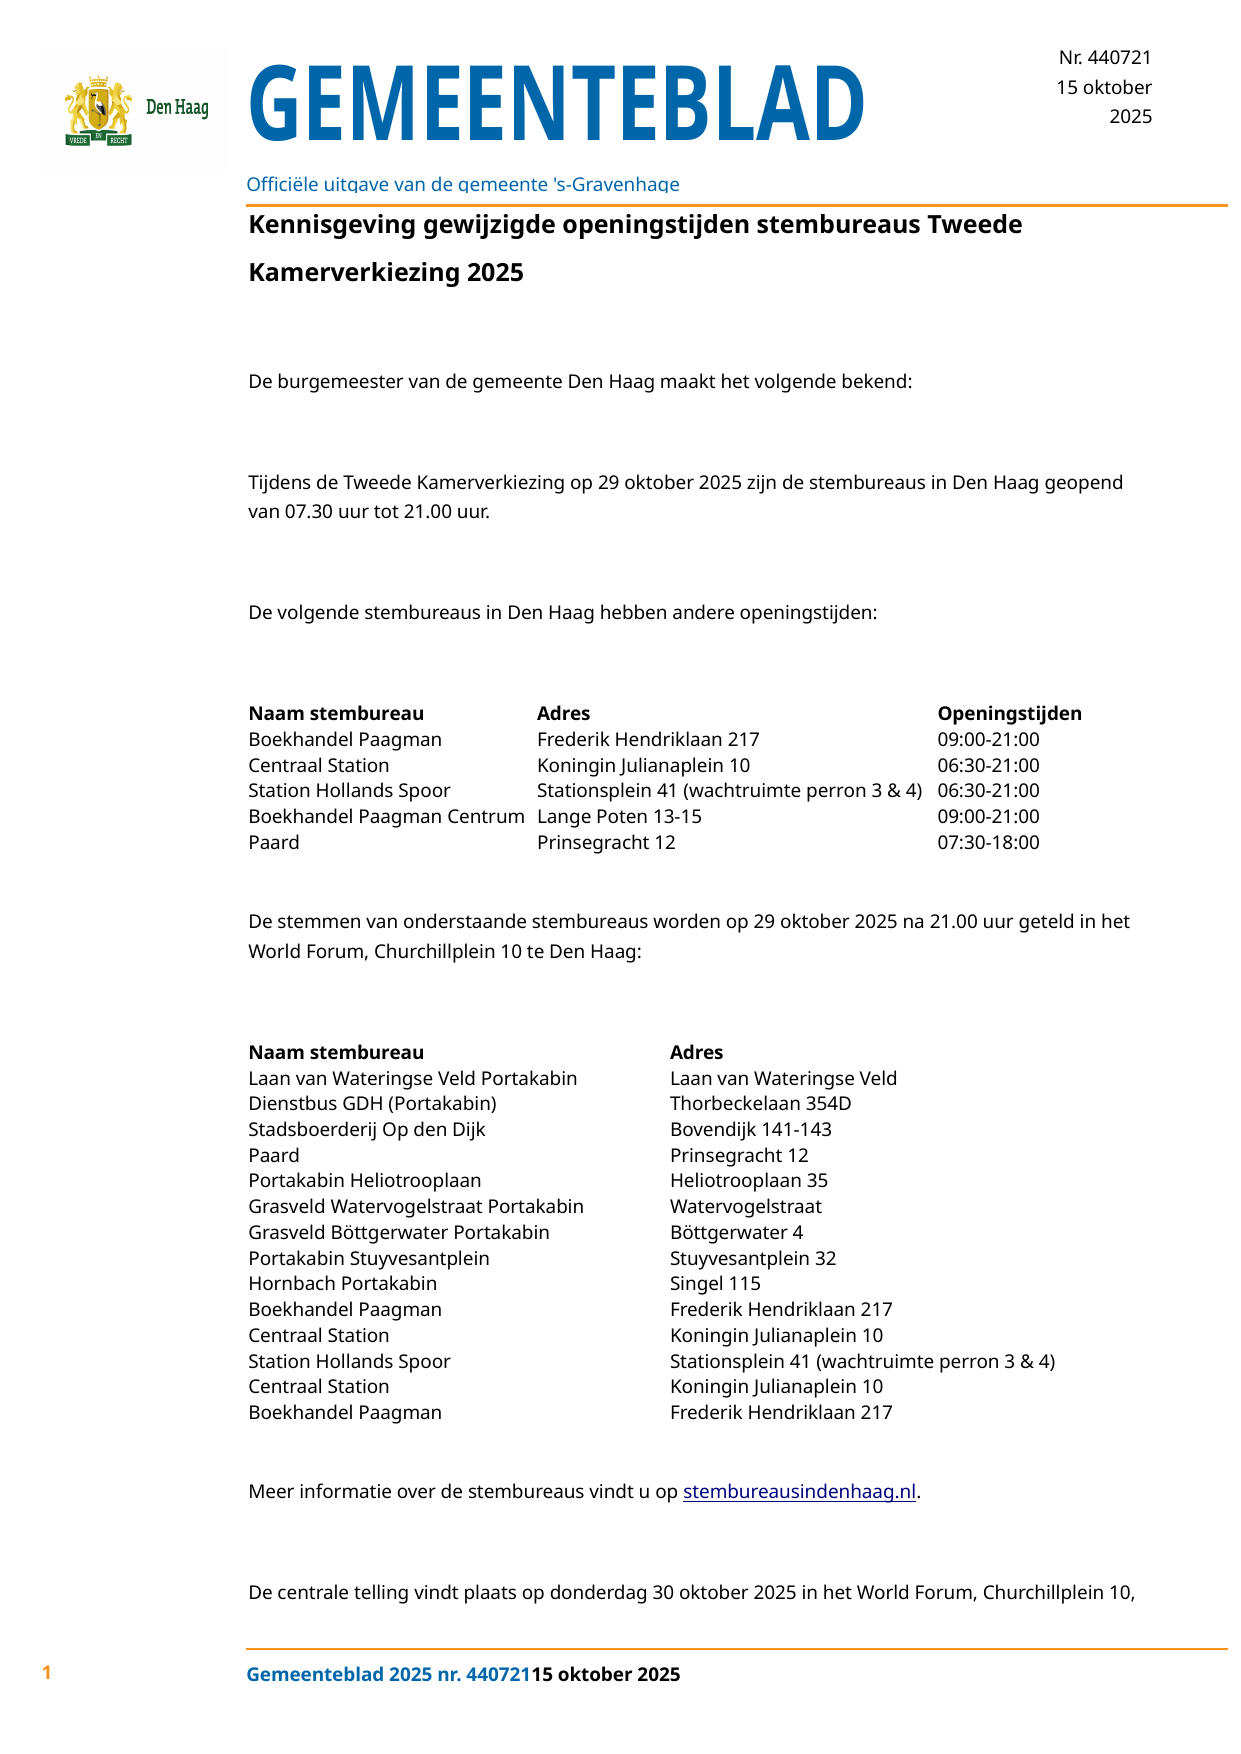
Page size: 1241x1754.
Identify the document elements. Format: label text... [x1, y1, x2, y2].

table_cell Thorbeckelaan 354D [670, 1091, 1152, 1116]
text Tijdens de Tweede Kamerverkiezing op 29 oktober 2025 zijn de stembureaus in Den Haag geopend van 07.30 uur tot 21.00 uur. [248, 469, 1152, 524]
table_cell Stadsboerderij Op den Dijk [248, 1116, 670, 1142]
picture [41, 47, 231, 172]
text De centrale telling vindt plaats op donderdag 30 oktober 2025 in het World Forum, Churchillplein 10, [248, 1579, 1152, 1605]
text Meer informatie over de stembureaus vindt u op stembureausindenhaag.nl. [248, 1479, 1152, 1504]
table_header Openingstijden [937, 701, 1152, 726]
table_cell Laan van Wateringse Veld Portakabin [248, 1065, 670, 1091]
table_header Naam stembureau [248, 701, 537, 726]
table_cell Böttgerwater 4 [670, 1219, 1152, 1245]
table_header Adres [670, 1039, 1152, 1065]
table_cell Dienstbus GDH (Portakabin) [248, 1091, 670, 1116]
table_cell 06:30-21:00 [937, 778, 1152, 803]
table_cell Hornbach Portakabin [248, 1271, 670, 1296]
table_cell Paard [248, 1142, 670, 1168]
table_cell Boekhandel Paagman [248, 1399, 670, 1425]
table_cell Bovendijk 141-143 [670, 1116, 1152, 1142]
table_cell Portakabin Stuyvesantplein [248, 1245, 670, 1271]
table_cell Paard [248, 829, 537, 855]
table_cell 09:00-21:00 [937, 804, 1152, 829]
table_cell 09:00-21:00 [937, 726, 1152, 752]
table_cell Laan van Wateringse Veld [670, 1065, 1152, 1091]
table_cell 06:30-21:00 [937, 752, 1152, 778]
table_cell Frederik Hendriklaan 217 [670, 1296, 1152, 1322]
text De volgende stembureaus in Den Haag hebben andere openingstijden: [248, 599, 1152, 625]
table_cell Boekhandel Paagman Centrum [248, 804, 537, 829]
table_cell Frederik Hendriklaan 217 [537, 726, 937, 752]
table_cell 07:30-18:00 [937, 829, 1152, 855]
table_cell Centraal Station [248, 752, 537, 778]
table_cell Portakabin Heliotrooplaan [248, 1168, 670, 1193]
table_cell Grasveld Böttgerwater Portakabin [248, 1219, 670, 1245]
table_cell Stationsplein 41 (wachtruimte perron 3 & 4) [537, 778, 937, 803]
text De burgemeester van de gemeente Den Haag maakt het volgende bekend: [248, 368, 1152, 394]
table_cell Heliotrooplaan 35 [670, 1168, 1152, 1193]
table_cell Koningin Julianaplein 10 [537, 752, 937, 778]
table_cell Stationsplein 41 (wachtruimte perron 3 & 4) [670, 1348, 1152, 1373]
table_cell Stuyvesantplein 32 [670, 1245, 1152, 1271]
table_cell Prinsegracht 12 [670, 1142, 1152, 1168]
table_cell Station Hollands Spoor [248, 1348, 670, 1373]
table_cell Boekhandel Paagman [248, 726, 537, 752]
table_cell Centraal Station [248, 1322, 670, 1348]
text De stemmen van onderstaande stembureaus worden op 29 oktober 2025 na 21.00 uur geteld in het World Forum, Churchillplein 10 te Den Haag: [248, 908, 1152, 964]
table_header Naam stembureau [248, 1039, 670, 1065]
table_cell Boekhandel Paagman [248, 1296, 670, 1322]
table_cell Centraal Station [248, 1374, 670, 1399]
table_cell Lange Poten 13-15 [537, 804, 937, 829]
table_cell Koningin Julianaplein 10 [670, 1322, 1152, 1348]
table_cell Watervogelstraat [670, 1194, 1152, 1219]
table_header Adres [537, 701, 937, 726]
table_cell Prinsegracht 12 [537, 829, 937, 855]
table_cell Koningin Julianaplein 10 [670, 1374, 1152, 1399]
text Kennisgeving gewijzigde openingstijden stembureaus Tweede Kamerverkiezing 2025 [248, 207, 1152, 288]
table_cell Station Hollands Spoor [248, 778, 537, 803]
table_cell Grasveld Watervogelstraat Portakabin [248, 1194, 670, 1219]
table_cell Frederik Hendriklaan 217 [670, 1399, 1152, 1425]
table_cell Singel 115 [670, 1271, 1152, 1296]
